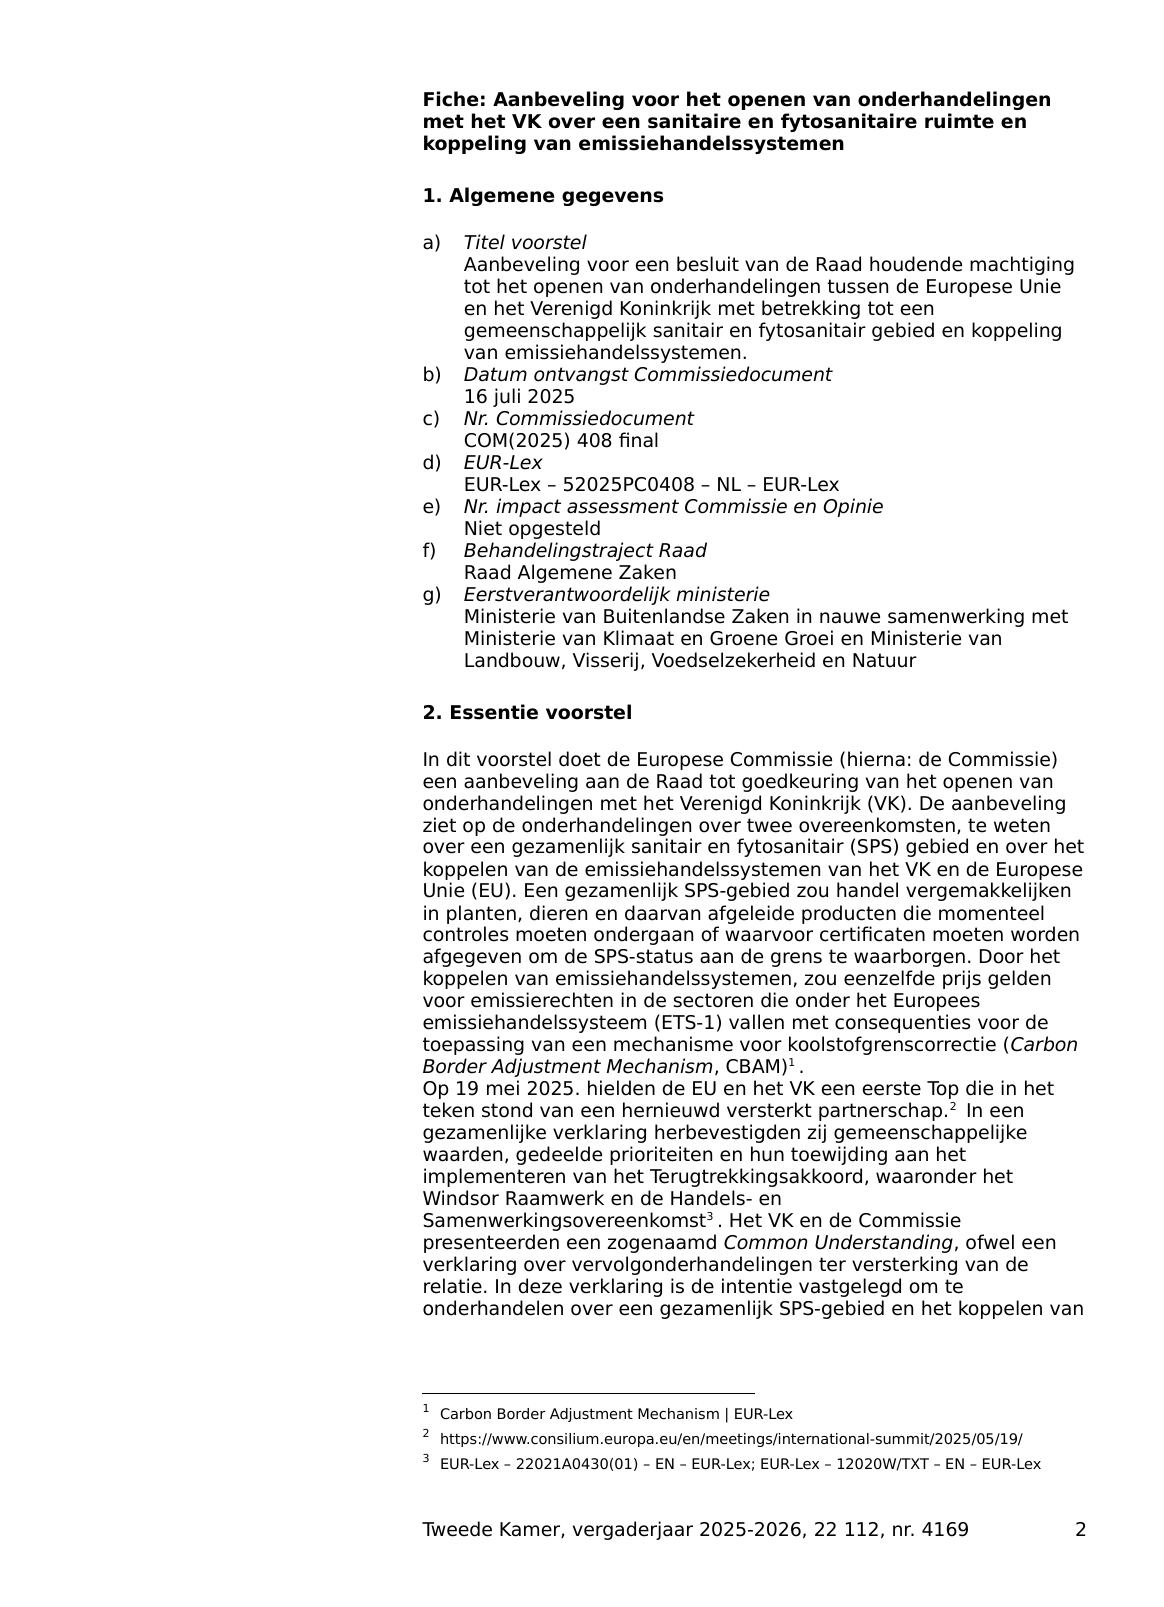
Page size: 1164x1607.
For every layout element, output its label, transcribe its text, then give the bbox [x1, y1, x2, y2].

subtitle 1. Algemene gegevens [422, 185, 1087, 207]
text Ministerie van Buitenlandse Zaken in nauwe samenwerking met Ministerie van Klimaat en Groene Groei en Ministerie van Landbouw, Visserij, Voedselzekerheid en Natuur [464, 606, 1087, 672]
text https://www.consilium.europa.eu/en/meetings/international-summit/2025/05/19/ [422, 1427, 1087, 1449]
text e) Nr. impact assessment Commissie en Opinie [422, 496, 1087, 518]
text Raad Algemene Zaken [464, 562, 1087, 584]
text a) Titel voorstel [422, 232, 1087, 254]
text b) Datum ontvangst Commissiedocument [422, 364, 1087, 386]
text Op 19 mei 2025. hielden de EU en het VK een eerste Top die in het teken stond van een hernieuwd versterkt partnerschap. In een gezamenlijke verklaring herbevestigden zij gemeenschappelijke waarden, gedeelde prioriteiten en hun toewijding aan het implementeren van het Terugtrekkingsakkoord, waaronder het Windsor Raamwerk en de Handels- en Samenwerkingsovereenkomst. Het VK en de Commissie presenteerden een zogenaamd Common Understanding, ofwel een verklaring over vervolgonderhandelingen ter versterking van de relatie. In deze verklaring is de intentie vastgelegd om te onderhandelen over een gezamenlijk SPS-gebied en het koppelen van [422, 1078, 1087, 1320]
text Carbon Border Adjustment Mechanism | EUR-Lex [422, 1402, 1087, 1424]
subtitle Fiche: Aanbeveling voor het openen van onderhandelingen met het VK over een sanitaire en fytosanitaire ruimte en koppeling van emissiehandelssystemen [422, 89, 1087, 155]
text c) Nr. Commissiedocument [422, 408, 1087, 430]
text EUR-Lex – 52025PC0408 – NL – EUR-Lex [464, 474, 1087, 496]
text f) Behandelingstraject Raad [422, 540, 1087, 562]
text COM(2025) 408 final [464, 430, 1087, 452]
text In dit voorstel doet de Europese Commissie (hierna: de Commissie) een aanbeveling aan de Raad tot goedkeuring van het openen van onderhandelingen met het Verenigd Koninkrijk (VK). De aanbeveling ziet op de onderhandelingen over twee overeenkomsten, te weten over een gezamenlijk sanitair en fytosanitair (SPS) gebied en over het koppelen van de emissiehandelssystemen van het VK en de Europese Unie (EU). Een gezamenlijk SPS-gebied zou handel vergemakkelijken in planten, dieren en daarvan afgeleide producten die momenteel controles moeten ondergaan of waarvoor certificaten moeten worden afgegeven om de SPS-status aan de grens te waarborgen. Door het koppelen van emissiehandelssystemen, zou eenzelfde prijs gelden voor emissierechten in de sectoren die onder het Europees emissiehandelssysteem (ETS-1) vallen met consequenties voor de toepassing van een mechanisme voor koolstofgrenscorrectie (Carbon Border Adjustment Mechanism, CBAM). [422, 748, 1087, 1078]
text d) EUR-Lex [422, 452, 1087, 474]
subtitle 2. Essentie voorstel [422, 702, 1087, 723]
text EUR-Lex – 22021A0430(01) – EN – EUR-Lex; EUR-Lex – 12020W/TXT – EN – EUR-Lex [422, 1452, 1087, 1474]
text Niet opgesteld [464, 518, 1087, 540]
text g) Eerstverantwoordelijk ministerie [422, 584, 1087, 606]
text 16 juli 2025 [464, 386, 1087, 408]
text Aanbeveling voor een besluit van de Raad houdende machtiging tot het openen van onderhandelingen tussen de Europese Unie en het Verenigd Koninkrijk met betrekking tot een gemeenschappelijk sanitair en fytosanitair gebied en koppeling van emissiehandelssystemen. [464, 254, 1087, 364]
